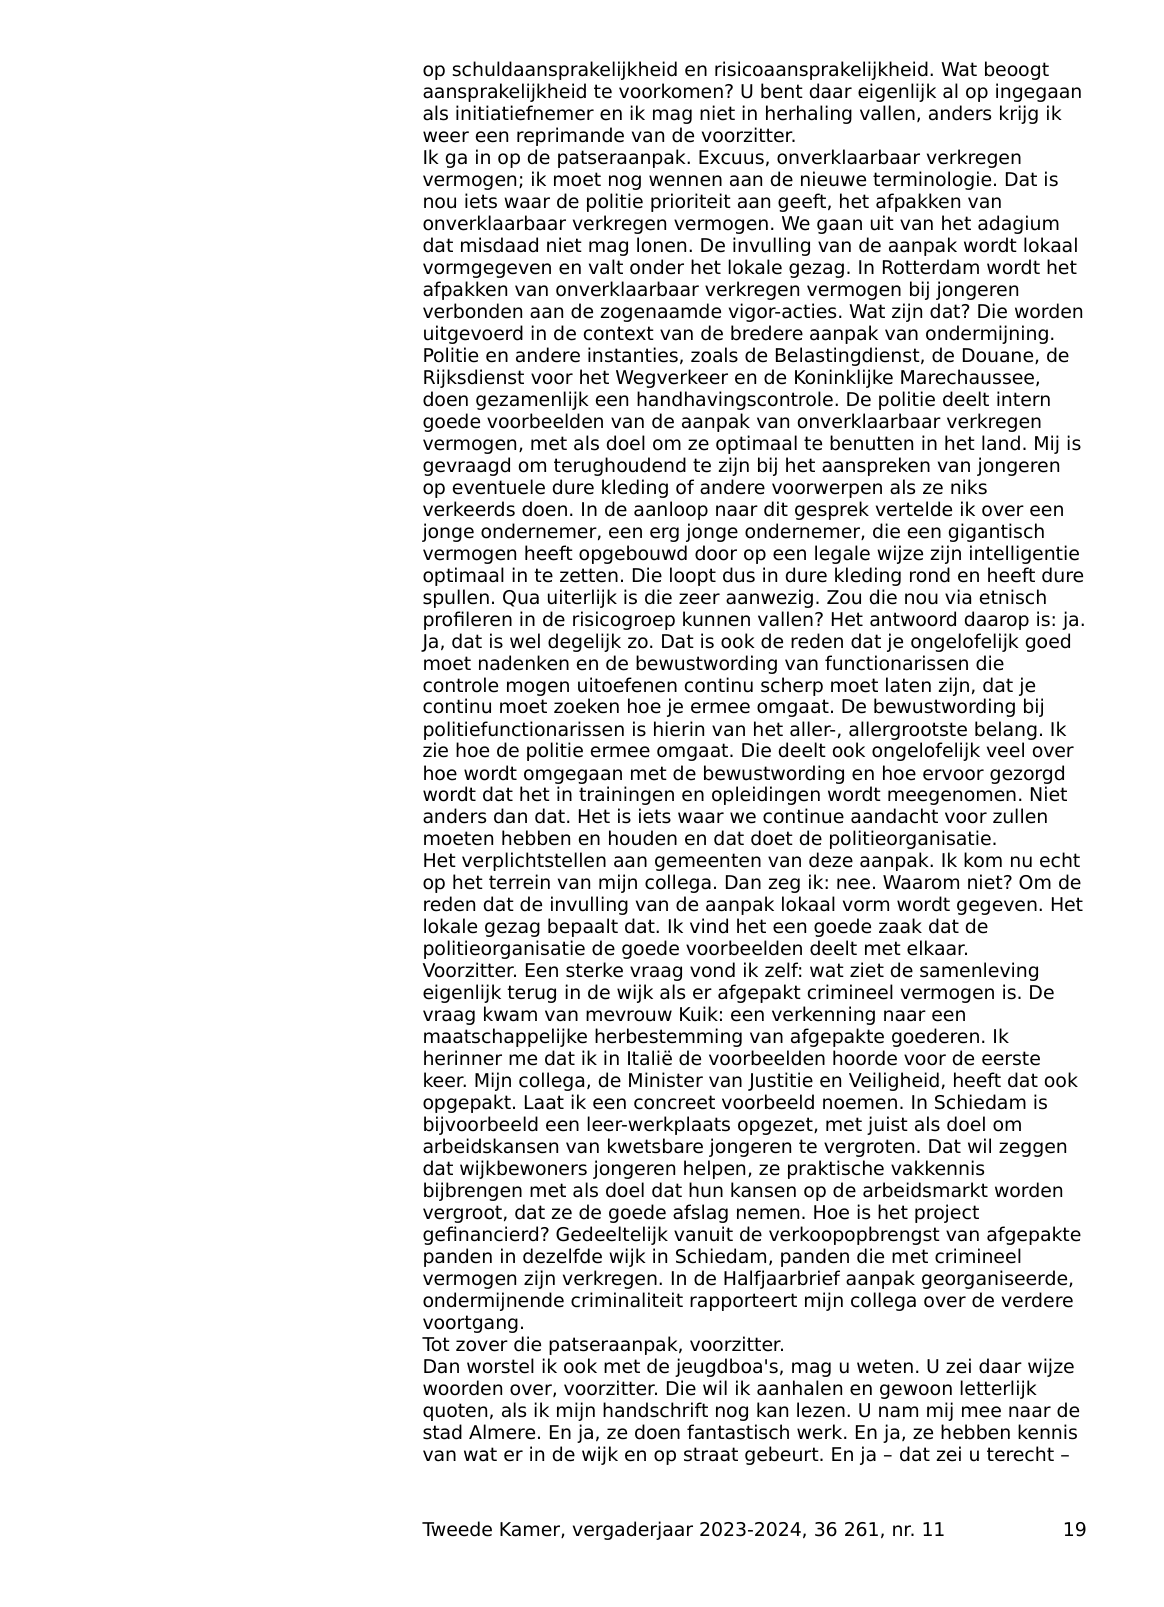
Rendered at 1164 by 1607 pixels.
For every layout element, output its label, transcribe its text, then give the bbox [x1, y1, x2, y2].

text op schuldaansprakelijkheid en risicoaansprakelijkheid. Wat beoogt aansprakelijkheid te voorkomen? U bent daar eigenlijk al op ingegaan als initiatiefnemer en ik mag niet in herhaling vallen, anders krijg ik weer een reprimande van de voorzitter. [422, 59, 1087, 147]
text Ik ga in op de patseraanpak. Excuus, onverklaarbaar verkregen vermogen; ik moet nog wennen aan de nieuwe terminologie. Dat is nou iets waar de politie prioriteit aan geeft, het afpakken van onverklaarbaar verkregen vermogen. We gaan uit van het adagium dat misdaad niet mag lonen. De invulling van de aanpak wordt lokaal vormgegeven en valt onder het lokale gezag. In Rotterdam wordt het afpakken van onverklaarbaar verkregen vermogen bij jongeren verbonden aan de zogenaamde vigor-acties. Wat zijn dat? Die worden uitgevoerd in de context van de bredere aanpak van ondermijning. Politie en andere instanties, zoals de Belastingdienst, de Douane, de Rijksdienst voor het Wegverkeer en de Koninklijke Marechaussee, doen gezamenlijk een handhavingscontrole. De politie deelt intern goede voorbeelden van de aanpak van onverklaarbaar verkregen vermogen, met als doel om ze optimaal te benutten in het land. Mij is gevraagd om terughoudend te zijn bij het aanspreken van jongeren op eventuele dure kleding of andere voorwerpen als ze niks verkeerds doen. In de aanloop naar dit gesprek vertelde ik over een jonge ondernemer, een erg jonge ondernemer, die een gigantisch vermogen heeft opgebouwd door op een legale wijze zijn intelligentie optimaal in te zetten. Die loopt dus in dure kleding rond en heeft dure spullen. Qua uiterlijk is die zeer aanwezig. Zou die nou via etnisch profileren in de risicogroep kunnen vallen? Het antwoord daarop is: ja. Ja, dat is wel degelijk zo. Dat is ook de reden dat je ongelofelijk goed moet nadenken en de bewustwording van functionarissen die controle mogen uitoefenen continu scherp moet laten zijn, dat je continu moet zoeken hoe je ermee omgaat. De bewustwording bij politiefunctionarissen is hierin van het aller-, allergrootste belang. Ik zie hoe de politie ermee omgaat. Die deelt ook ongelofelijk veel over hoe wordt omgegaan met de bewustwording en hoe ervoor gezorgd wordt dat het in trainingen en opleidingen wordt meegenomen. Niet anders dan dat. Het is iets waar we continue aandacht voor zullen moeten hebben en houden en dat doet de politieorganisatie. [422, 147, 1087, 850]
text Dan worstel ik ook met de jeugdboa's, mag u weten. U zei daar wijze woorden over, voorzitter. Die wil ik aanhalen en gewoon letterlijk quoten, als ik mijn handschrift nog kan lezen. U nam mij mee naar de stad Almere. En ja, ze doen fantastisch werk. En ja, ze hebben kennis van wat er in de wijk en op straat gebeurt. En ja – dat zei u terecht – [422, 1356, 1087, 1466]
text Voorzitter. Een sterke vraag vond ik zelf: wat ziet de samenleving eigenlijk terug in de wijk als er afgepakt crimineel vermogen is. De vraag kwam van mevrouw Kuik: een verkenning naar een maatschappelijke herbestemming van afgepakte goederen. Ik herinner me dat ik in Italië de voorbeelden hoorde voor de eerste keer. Mijn collega, de Minister van Justitie en Veiligheid, heeft dat ook opgepakt. Laat ik een concreet voorbeeld noemen. In Schiedam is bijvoorbeeld een leer-werkplaats opgezet, met juist als doel om arbeidskansen van kwetsbare jongeren te vergroten. Dat wil zeggen dat wijkbewoners jongeren helpen, ze praktische vakkennis bijbrengen met als doel dat hun kansen op de arbeidsmarkt worden vergroot, dat ze de goede afslag nemen. Hoe is het project gefinancierd? Gedeeltelijk vanuit de verkoopopbrengst van afgepakte panden in dezelfde wijk in Schiedam, panden die met crimineel vermogen zijn verkregen. In de Halfjaarbrief aanpak georganiseerde, ondermijnende criminaliteit rapporteert mijn collega over de verdere voortgang. [422, 960, 1087, 1334]
text Tot zover die patseraanpak, voorzitter. [422, 1334, 1087, 1356]
text Het verplichtstellen aan gemeenten van deze aanpak. Ik kom nu echt op het terrein van mijn collega. Dan zeg ik: nee. Waarom niet? Om de reden dat de invulling van de aanpak lokaal vorm wordt gegeven. Het lokale gezag bepaalt dat. Ik vind het een goede zaak dat de politieorganisatie de goede voorbeelden deelt met elkaar. [422, 850, 1087, 960]
